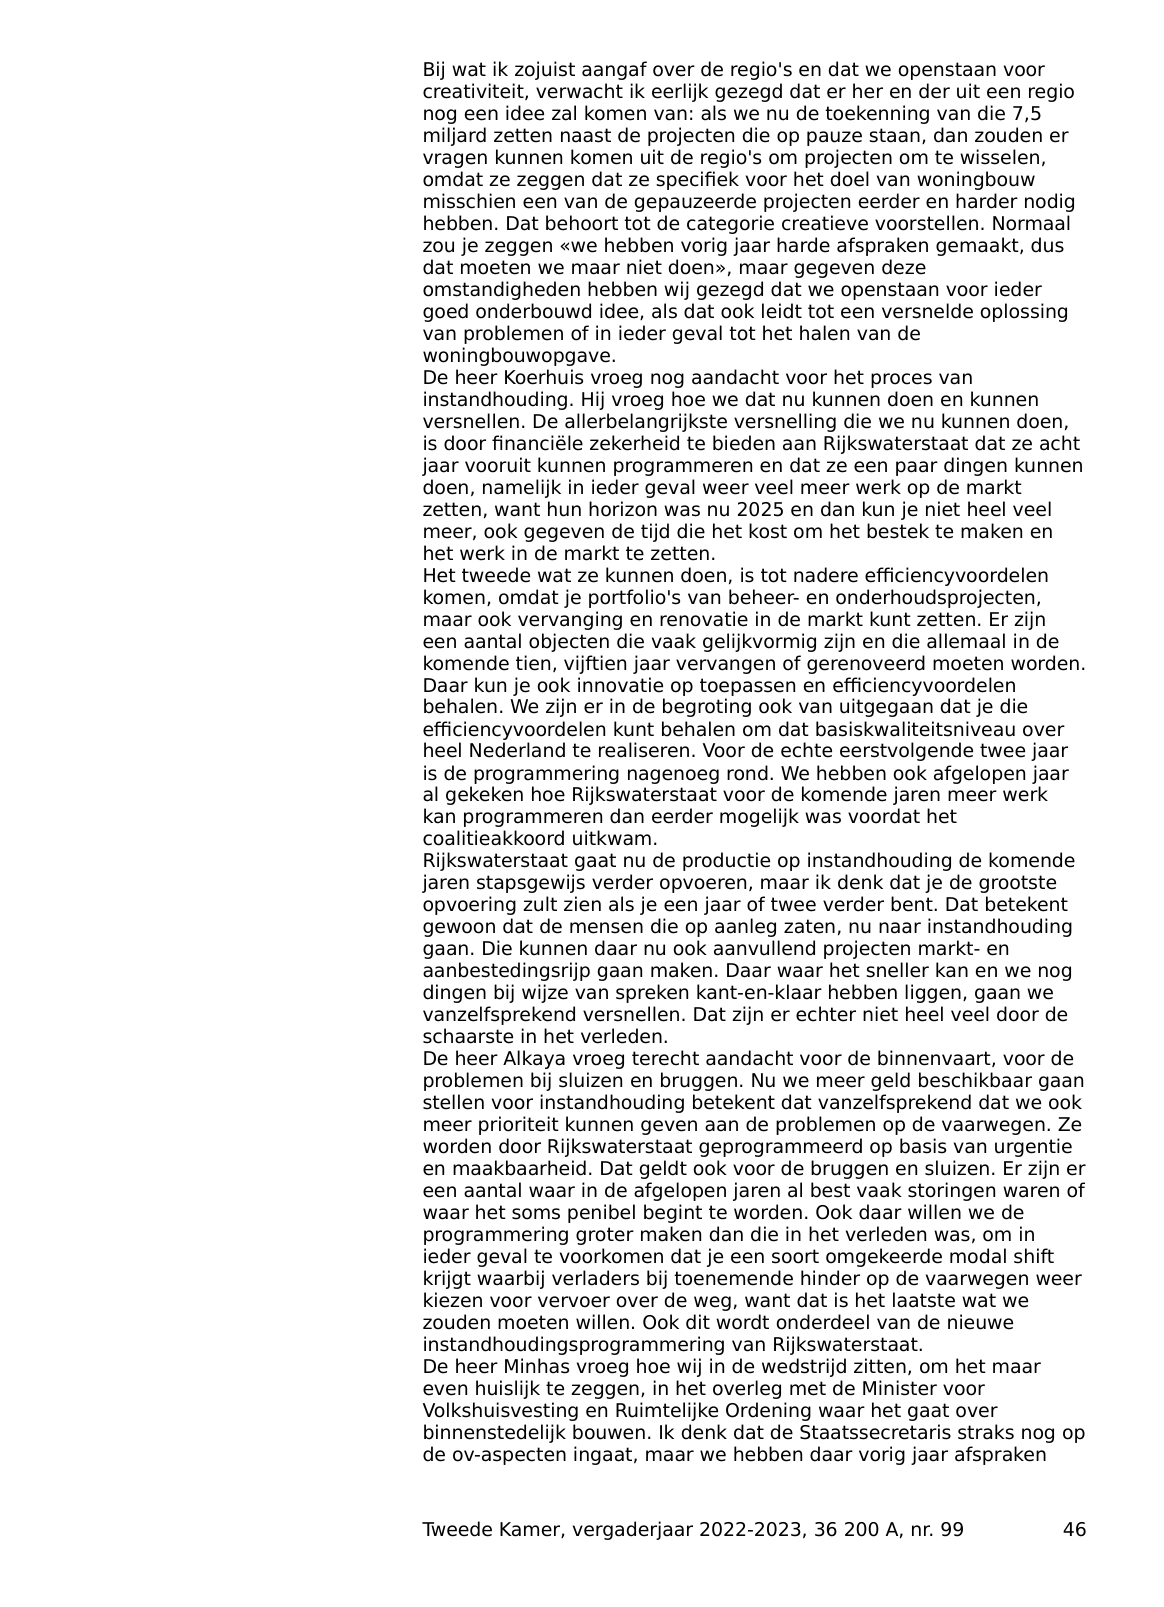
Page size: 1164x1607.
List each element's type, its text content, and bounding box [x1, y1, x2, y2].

text De heer Minhas vroeg hoe wij in de wedstrijd zitten, om het maar even huislijk te zeggen, in het overleg met de Minister voor Volkshuisvesting en Ruimtelijke Ordening waar het gaat over binnenstedelijk bouwen. Ik denk dat de Staatssecretaris straks nog op de ov-aspecten ingaat, maar we hebben daar vorig jaar afspraken [422, 1356, 1087, 1466]
text De heer Koerhuis vroeg nog aandacht voor het proces van instandhouding. Hij vroeg hoe we dat nu kunnen doen en kunnen versnellen. De allerbelangrijkste versnelling die we nu kunnen doen, is door financiële zekerheid te bieden aan Rijkswaterstaat dat ze acht jaar vooruit kunnen programmeren en dat ze een paar dingen kunnen doen, namelijk in ieder geval weer veel meer werk op de markt zetten, want hun horizon was nu 2025 en dan kun je niet heel veel meer, ook gegeven de tijd die het kost om het bestek te maken en het werk in de markt te zetten. [422, 367, 1087, 564]
text Rijkswaterstaat gaat nu de productie op instandhouding de komende jaren stapsgewijs verder opvoeren, maar ik denk dat je de grootste opvoering zult zien als je een jaar of twee verder bent. Dat betekent gewoon dat de mensen die op aanleg zaten, nu naar instandhouding gaan. Die kunnen daar nu ook aanvullend projecten markt- en aanbestedingsrijp gaan maken. Daar waar het sneller kan en we nog dingen bij wijze van spreken kant-en-klaar hebben liggen, gaan we vanzelfsprekend versnellen. Dat zijn er echter niet heel veel door de schaarste in het verleden. [422, 850, 1087, 1048]
text Het tweede wat ze kunnen doen, is tot nadere efficiencyvoordelen komen, omdat je portfolio's van beheer- en onderhoudsprojecten, maar ook vervanging en renovatie in de markt kunt zetten. Er zijn een aantal objecten die vaak gelijkvormig zijn en die allemaal in de komende tien, vijftien jaar vervangen of gerenoveerd moeten worden. Daar kun je ook innovatie op toepassen en efficiencyvoordelen behalen. We zijn er in de begroting ook van uitgegaan dat je die efficiencyvoordelen kunt behalen om dat basiskwaliteitsniveau over heel Nederland te realiseren. Voor de echte eerstvolgende twee jaar is de programmering nagenoeg rond. We hebben ook afgelopen jaar al gekeken hoe Rijkswaterstaat voor de komende jaren meer werk kan programmeren dan eerder mogelijk was voordat het coalitieakkoord uitkwam. [422, 564, 1087, 850]
text Bij wat ik zojuist aangaf over de regio's en dat we openstaan voor creativiteit, verwacht ik eerlijk gezegd dat er her en der uit een regio nog een idee zal komen van: als we nu de toekenning van die 7,5 miljard zetten naast de projecten die op pauze staan, dan zouden er vragen kunnen komen uit de regio's om projecten om te wisselen, omdat ze zeggen dat ze specifiek voor het doel van woningbouw misschien een van de gepauzeerde projecten eerder en harder nodig hebben. Dat behoort tot de categorie creatieve voorstellen. Normaal zou je zeggen «we hebben vorig jaar harde afspraken gemaakt, dus dat moeten we maar niet doen», maar gegeven deze omstandigheden hebben wij gezegd dat we openstaan voor ieder goed onderbouwd idee, als dat ook leidt tot een versnelde oplossing van problemen of in ieder geval tot het halen van de woningbouwopgave. [422, 59, 1087, 367]
text De heer Alkaya vroeg terecht aandacht voor de binnenvaart, voor de problemen bij sluizen en bruggen. Nu we meer geld beschikbaar gaan stellen voor instandhouding betekent dat vanzelfsprekend dat we ook meer prioriteit kunnen geven aan de problemen op de vaarwegen. Ze worden door Rijkswaterstaat geprogrammeerd op basis van urgentie en maakbaarheid. Dat geldt ook voor de bruggen en sluizen. Er zijn er een aantal waar in de afgelopen jaren al best vaak storingen waren of waar het soms penibel begint te worden. Ook daar willen we de programmering groter maken dan die in het verleden was, om in ieder geval te voorkomen dat je een soort omgekeerde modal shift krijgt waarbij verladers bij toenemende hinder op de vaarwegen weer kiezen voor vervoer over de weg, want dat is het laatste wat we zouden moeten willen. Ook dit wordt onderdeel van de nieuwe instandhoudingsprogrammering van Rijkswaterstaat. [422, 1048, 1087, 1356]
